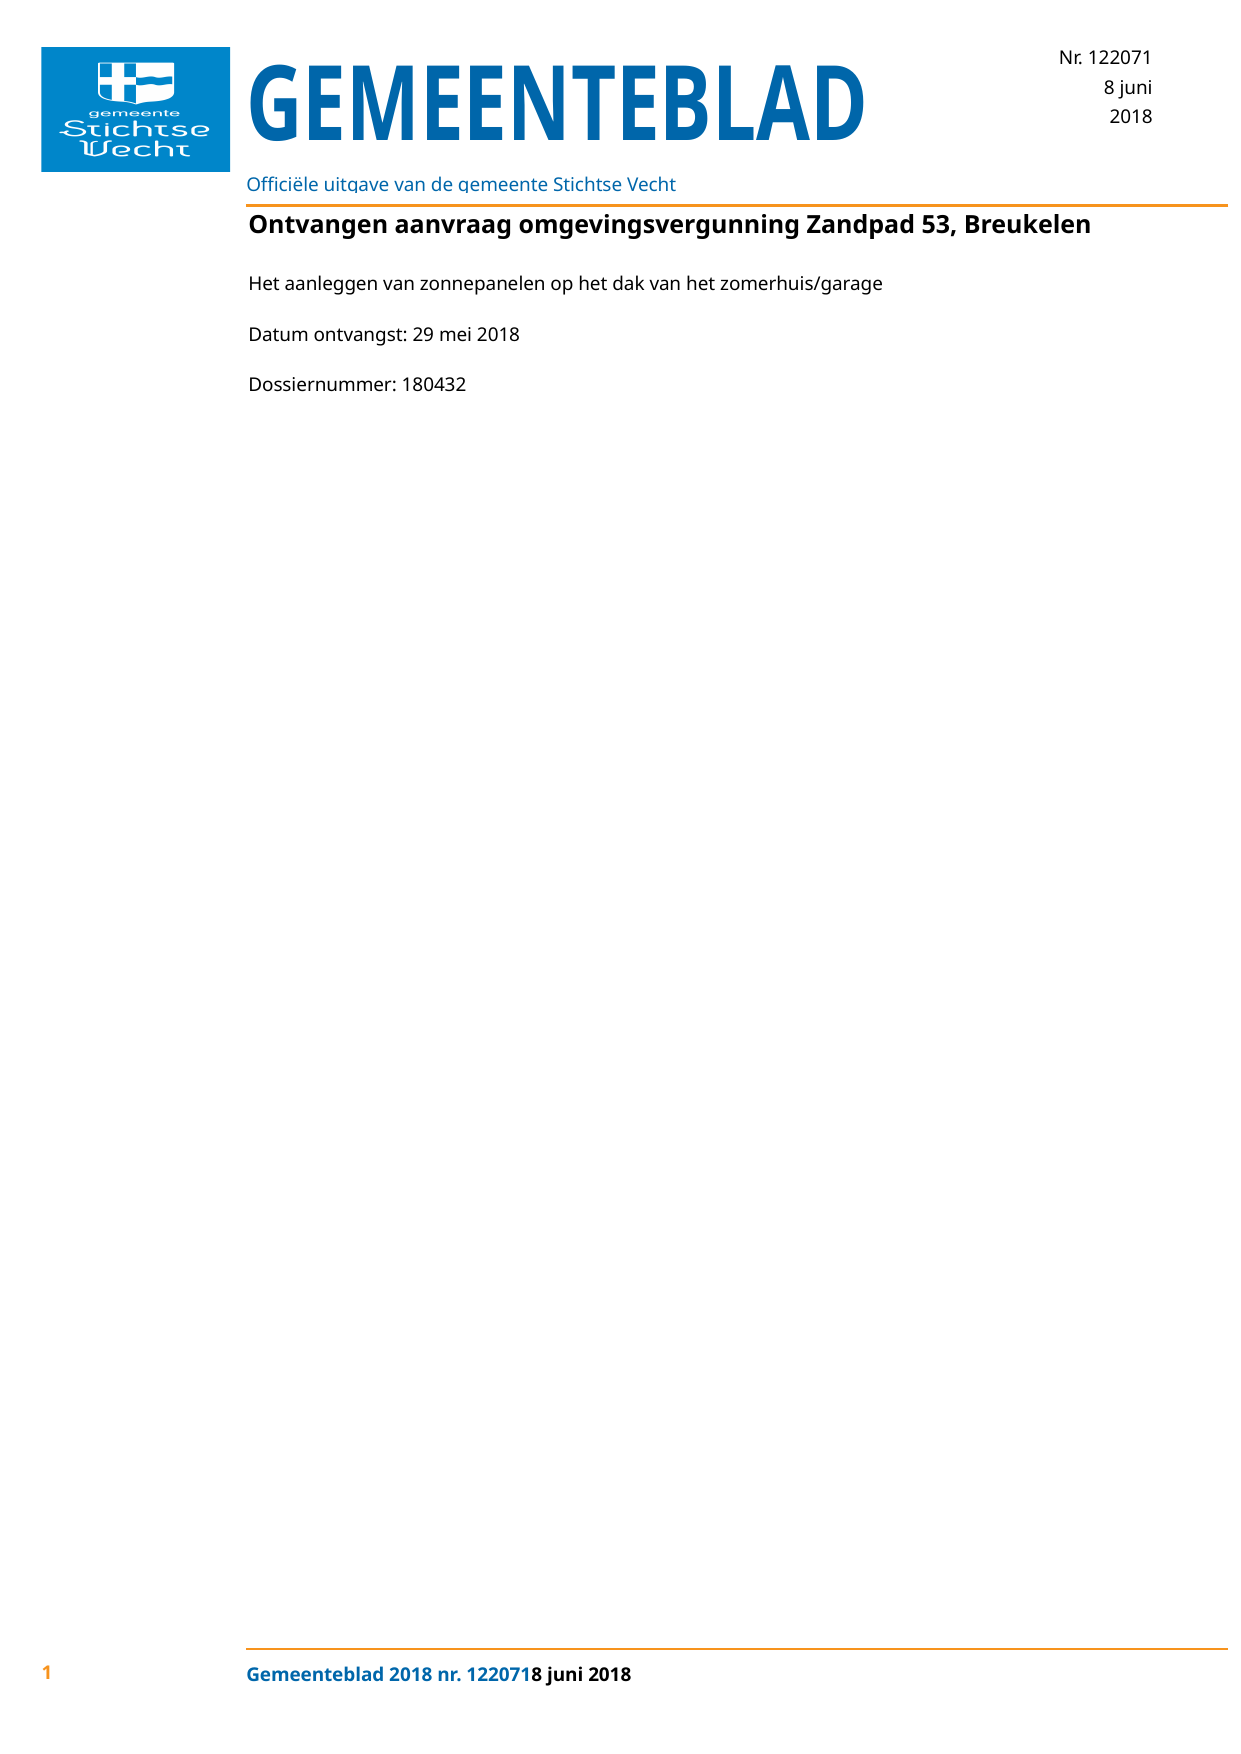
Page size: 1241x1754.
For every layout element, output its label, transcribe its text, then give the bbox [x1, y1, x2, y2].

picture [137, 63, 174, 103]
text Ontvangen aanvraag omgevingsvergunning Zandpad 53, Breukelen [248, 207, 1152, 241]
text Het aanleggen van zonnepanelen op het dak van het zomerhuis/garage [248, 270, 1152, 296]
text Dossiernummer: 180432 [248, 371, 1152, 397]
picture [99, 63, 135, 101]
text Datum ontvangst: 29 mei 2018 [248, 321, 1152, 346]
